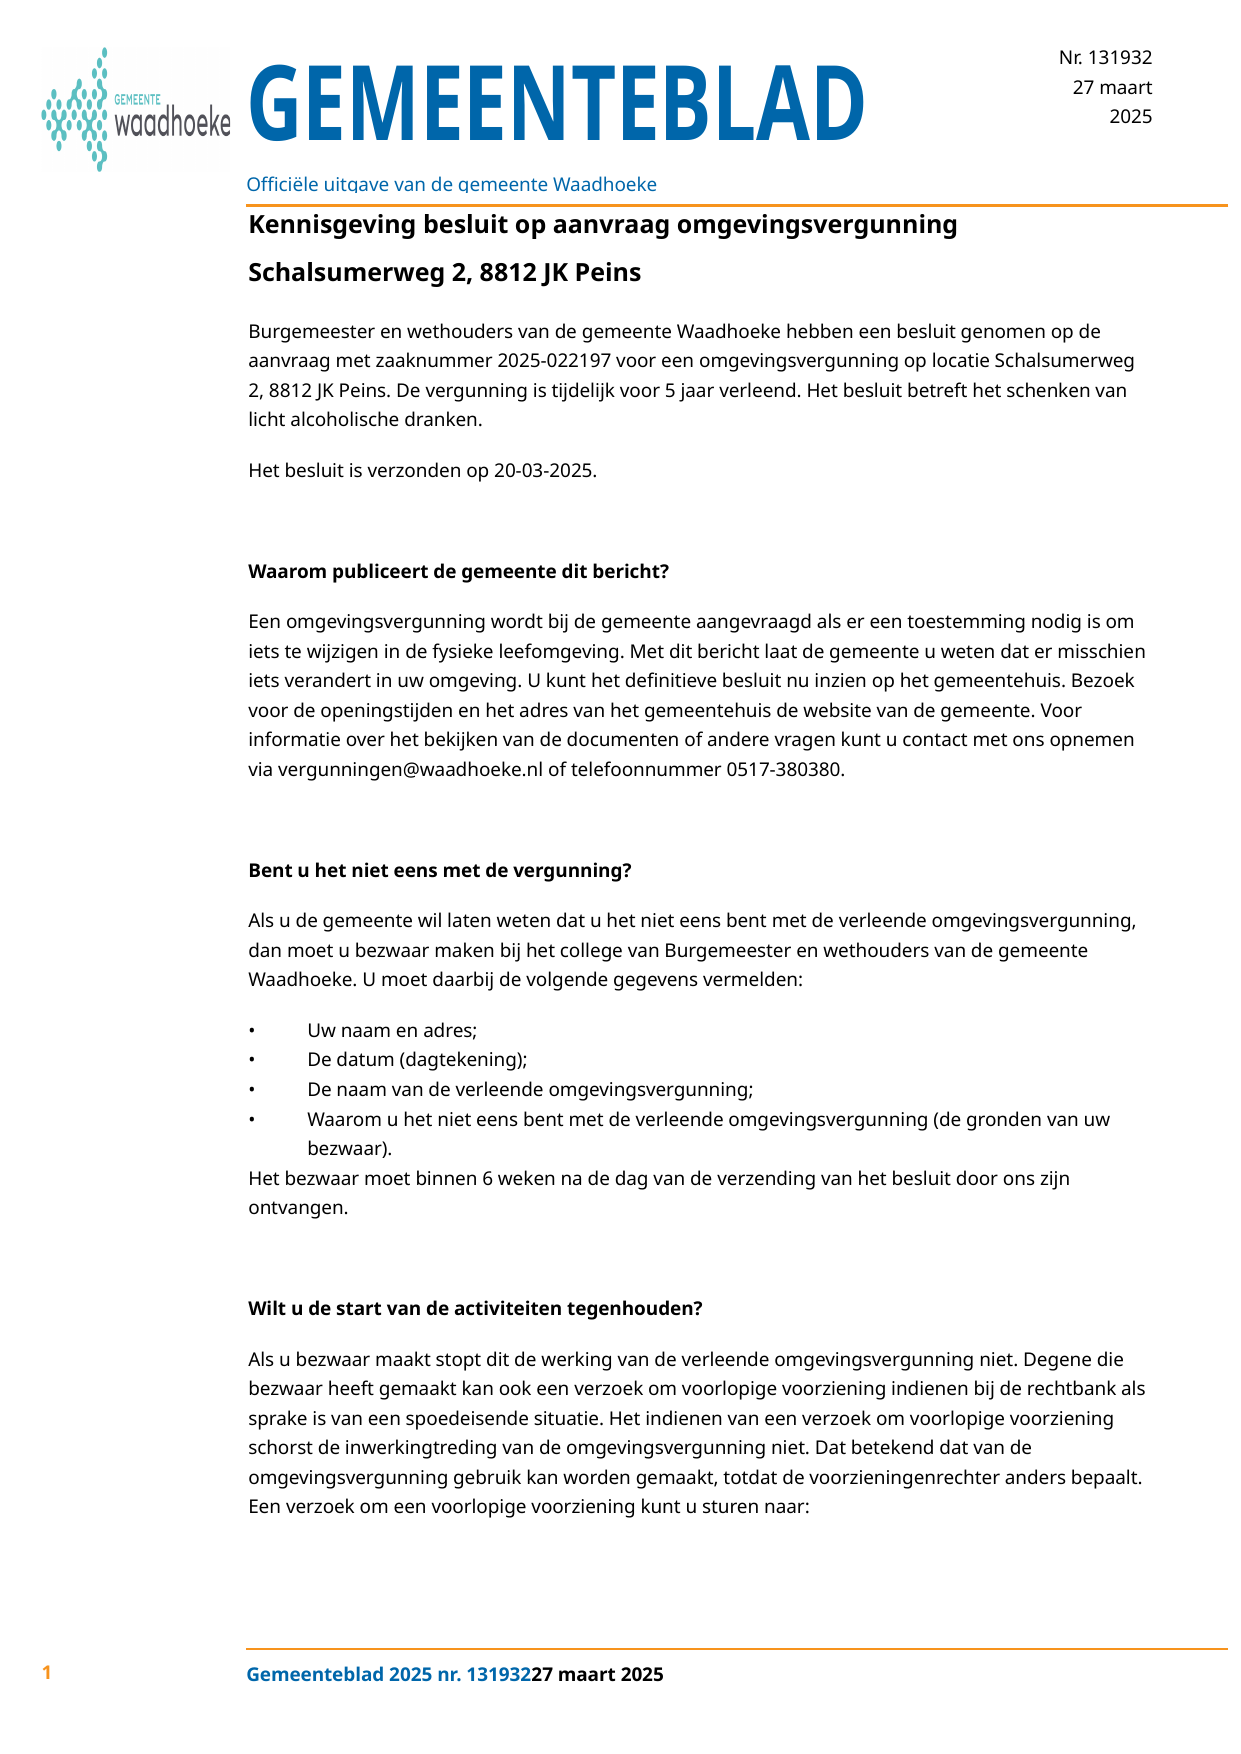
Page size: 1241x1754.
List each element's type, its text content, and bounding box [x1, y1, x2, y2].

text Als u bezwaar maakt stopt dit de werking van de verleende omgevingsvergunning niet. Degene die bezwaar heeft gemaakt kan ook een verzoek om voorlopige voorziening indienen bij de rechtbank als sprake is van een spoedeisende situatie. Het indienen van een verzoek om voorlopige voorziening schorst de inwerkingtreding van de omgevingsvergunning niet. Dat betekend dat van de omgevingsvergunning gebruik kan worden gemaakt, totdat de voorzieningenrechter anders bepaalt. Een verzoek om een voorlopige voorziening kunt u sturen naar: [248, 1346, 1152, 1519]
text Het bezwaar moet binnen 6 weken na de dag van de verzending van het besluit door ons zijn ontvangen. [248, 1165, 1152, 1220]
list Waarom u het niet eens bent met de verleende omgevingsvergunning (de gronden van uw bezwaar). [248, 1106, 1152, 1161]
list De naam van de verleende omgevingsvergunning; [248, 1076, 1152, 1102]
picture [41, 47, 231, 172]
list De datum (dagtekening); [248, 1047, 1152, 1072]
text Waarom publiceert de gemeente dit bericht? [248, 558, 1152, 584]
text Wilt u de start van de activiteiten tegenhouden? [248, 1295, 1152, 1321]
text Burgemeester en wethouders van de gemeente Waadhoeke hebben een besluit genomen op de aanvraag met zaaknummer 2025-022197 voor een omgevingsvergunning op locatie Schalsumerweg 2, 8812 JK Peins. De vergunning is tijdelijk voor 5 jaar verleend. Het besluit betreft het schenken van licht alcoholische dranken. [248, 318, 1152, 432]
text Het besluit is verzonden op 20-03-2025. [248, 457, 1152, 483]
text Bent u het niet eens met de vergunning? [248, 857, 1152, 883]
text Kennisgeving besluit op aanvraag omgevingsvergunning Schalsumerweg 2, 8812 JK Peins [248, 207, 1152, 288]
text Een omgevingsvergunning wordt bij de gemeente aangevraagd als er een toestemming nodig is om iets te wijzigen in de fysieke leefomgeving. Met dit bericht laat de gemeente u weten dat er misschien iets verandert in uw omgeving. U kunt het definitieve besluit nu inzien op het gemeentehuis. Bezoek voor de openingstijden en het adres van het gemeentehuis de website van de gemeente. Voor informatie over het bekijken van de documenten of andere vragen kunt u contact met ons opnemen via vergunningen@waadhoeke.nl of telefoonnummer 0517-380380. [248, 608, 1152, 782]
list Uw naam en adres; [248, 1017, 1152, 1043]
text Als u de gemeente wil laten weten dat u het niet eens bent met de verleende omgevingsvergunning, dan moet u bezwaar maken bij het college van Burgemeester en wethouders van de gemeente Waadhoeke. U moet daarbij de volgende gegevens vermelden: [248, 907, 1152, 992]
